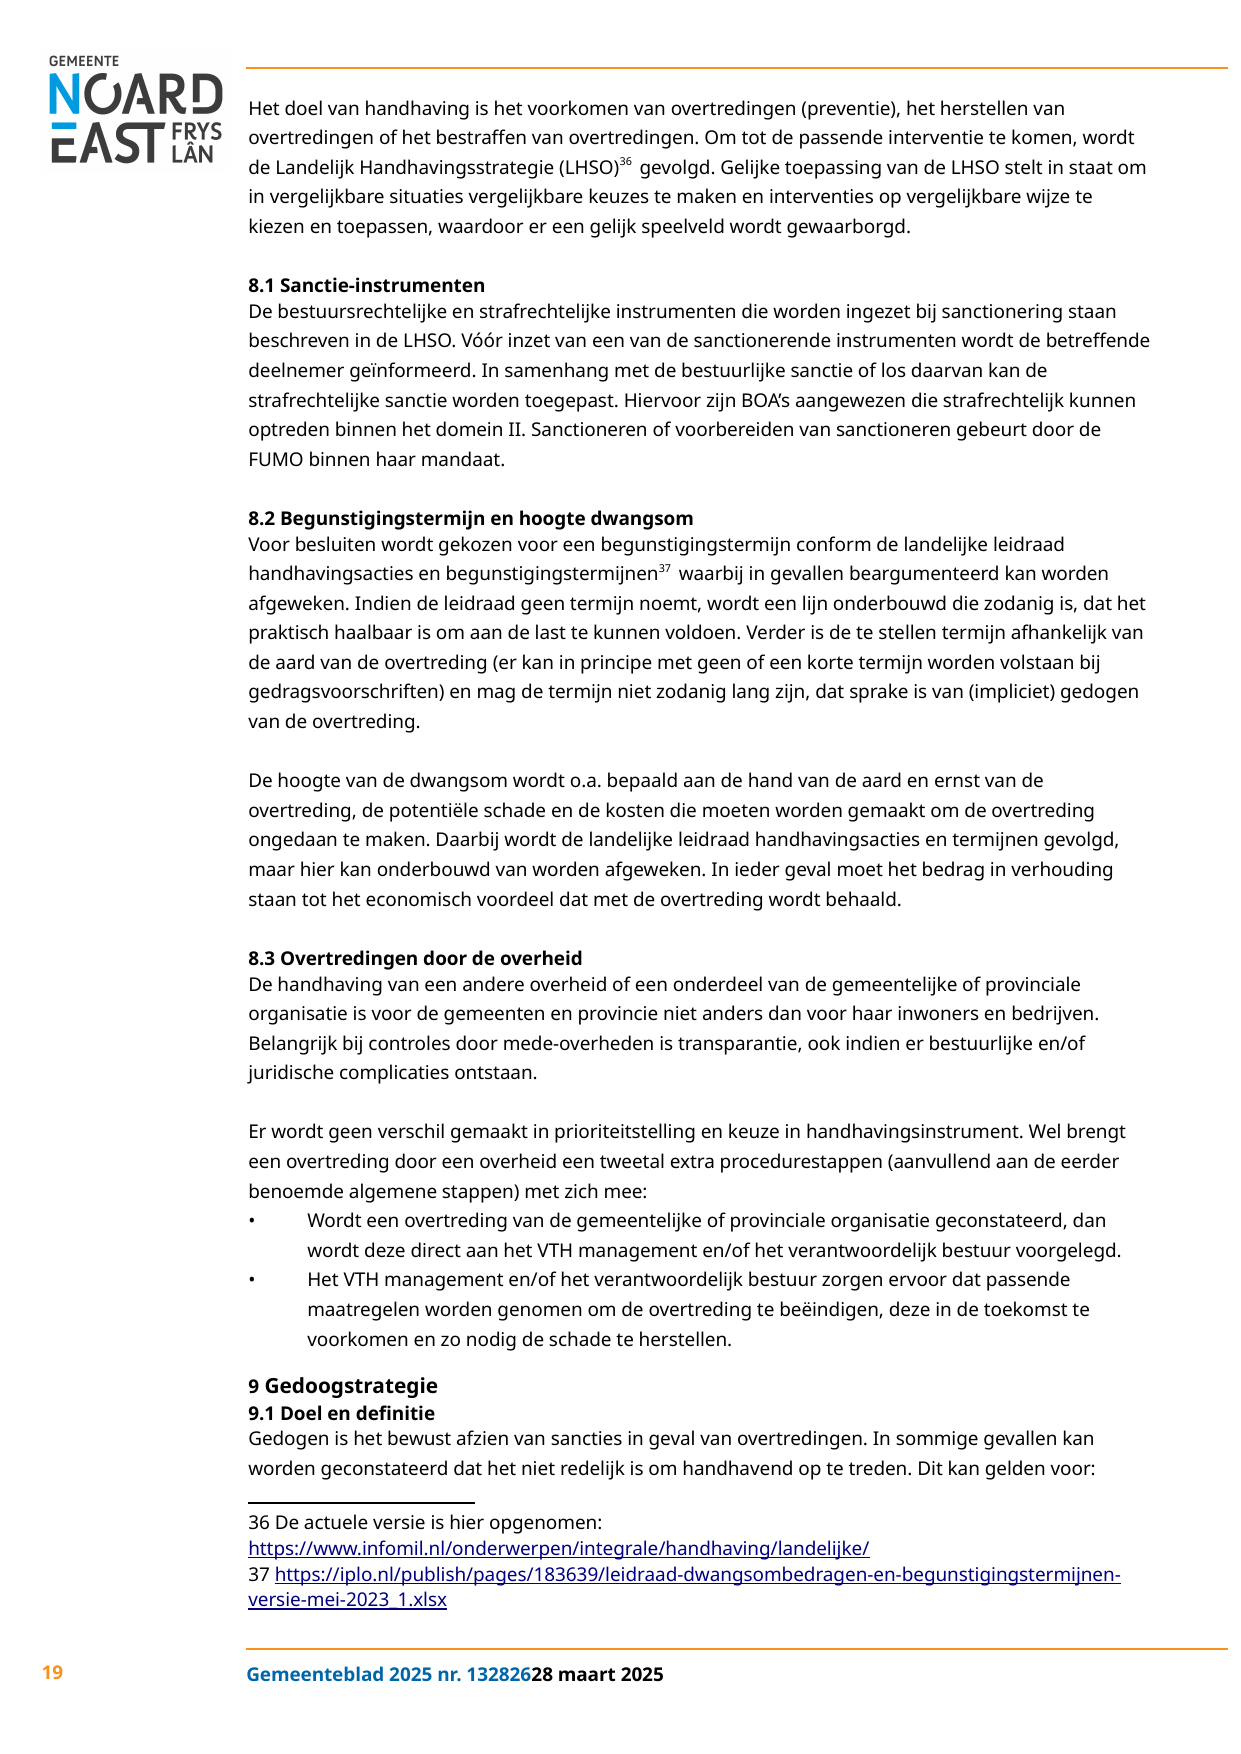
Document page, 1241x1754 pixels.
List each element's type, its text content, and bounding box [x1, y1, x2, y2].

text De hoogte van de dwangsom wordt o.a. bepaald aan de hand van de aard en ernst van de overtreding, de potentiële schade en de kosten die moeten worden gemaakt om de overtreding ongedaan te maken. Daarbij wordt de landelijke leidraad handhavingsacties en termijnen gevolgd, maar hier kan onderbouwd van worden afgeweken. In ieder geval moet het bedrag in verhouding staan tot het economisch voordeel dat met de overtreding wordt behaald. [248, 767, 1152, 912]
text Het doel van handhaving is het voorkomen van overtredingen (preventie), het herstellen van overtredingen of het bestraffen van overtredingen. Om tot de passende interventie te komen, wordt de Landelijk Handhavingsstrategie (LHSO) gevolgd. Gelijke toepassing van de LHSO stelt in staat om in vergelijkbare situaties vergelijkbare keuzes te maken en interventies op vergelijkbare wijze te kiezen en toepassen, waardoor er een gelijk speelveld wordt gewaarborgd. [248, 95, 1152, 239]
text Voor besluiten wordt gekozen voor een begunstigingstermijn conform de landelijke leidraad handhavingsacties en begunstigingstermijnen waarbij in gevallen beargumenteerd kan worden afgeweken. Indien de leidraad geen termijn noemt, wordt een lijn onderbouwd die zodanig is, dat het praktisch haalbaar is om aan de last te kunnen voldoen. Verder is de te stellen termijn afhankelijk van de aard van de overtreding (er kan in principe met geen of een korte termijn worden volstaan bij gedragsvoorschriften) en mag de termijn niet zodanig lang zijn, dat sprake is van (impliciet) gedogen van de overtreding. [248, 531, 1152, 734]
text De bestuursrechtelijke en strafrechtelijke instrumenten die worden ingezet bij sanctionering staan beschreven in de LHSO. Vóór inzet van een van de sanctionerende instrumenten wordt de betreffende deelnemer geïnformeerd. In samenhang met de bestuurlijke sanctie of los daarvan kan de strafrechtelijke sanctie worden toegepast. Hiervoor zijn BOA’s aangewezen die strafrechtelijk kunnen optreden binnen het domein II. Sanctioneren of voorbereiden van sanctioneren gebeurt door de FUMO binnen haar mandaat. [248, 298, 1152, 472]
picture [41, 47, 231, 172]
text https://iplo.nl/publish/pages/183639/leidraad-dwangsombedragen-en-begunstigingstermijnen-versie-mei-2023_1.xlsx [248, 1561, 1152, 1612]
text De handhaving van een andere overheid of een onderdeel van de gemeentelijke of provinciale organisatie is voor de gemeenten en provincie niet anders dan voor haar inwoners en bedrijven. Belangrijk bij controles door mede-overheden is transparantie, ook indien er bestuurlijke en/of juridische complicaties ontstaan. [248, 971, 1152, 1085]
text 8.1 Sanctie-instrumenten [248, 272, 1152, 298]
text 8.3 Overtredingen door de overheid [248, 945, 1152, 971]
text Er wordt geen verschil gemaakt in prioriteitstelling en keuze in handhavingsinstrument. Wel brengt een overtreding door een overheid een tweetal extra procedurestappen (aanvullend aan de eerder benoemde algemene stappen) met zich mee: [248, 1119, 1152, 1203]
text 9.1 Doel en definitie [248, 1400, 1152, 1426]
list Het VTH management en/of het verantwoordelijk bestuur zorgen ervoor dat passende maatregelen worden genomen om de overtreding te beëindigen, deze in de toekomst te voorkomen en zo nodig de schade te herstellen. [248, 1267, 1152, 1351]
text 8.2 Begunstigingstermijn en hoogte dwangsom [248, 505, 1152, 531]
text 9 Gedoogstrategie [248, 1371, 1152, 1400]
list Wordt een overtreding van de gemeentelijke of provinciale organisatie geconstateerd, dan wordt deze direct aan het VTH management en/of het verantwoordelijk bestuur voorgelegd. [248, 1207, 1152, 1263]
text De actuele versie is hier opgenomen: https://www.infomil.nl/onderwerpen/integrale/handhaving/landelijke/ [248, 1509, 1152, 1561]
text Gedogen is het bewust afzien van sancties in geval van overtredingen. In sommige gevallen kan worden geconstateerd dat het niet redelijk is om handhavend op te treden. Dit kan gelden voor: [248, 1426, 1152, 1481]
